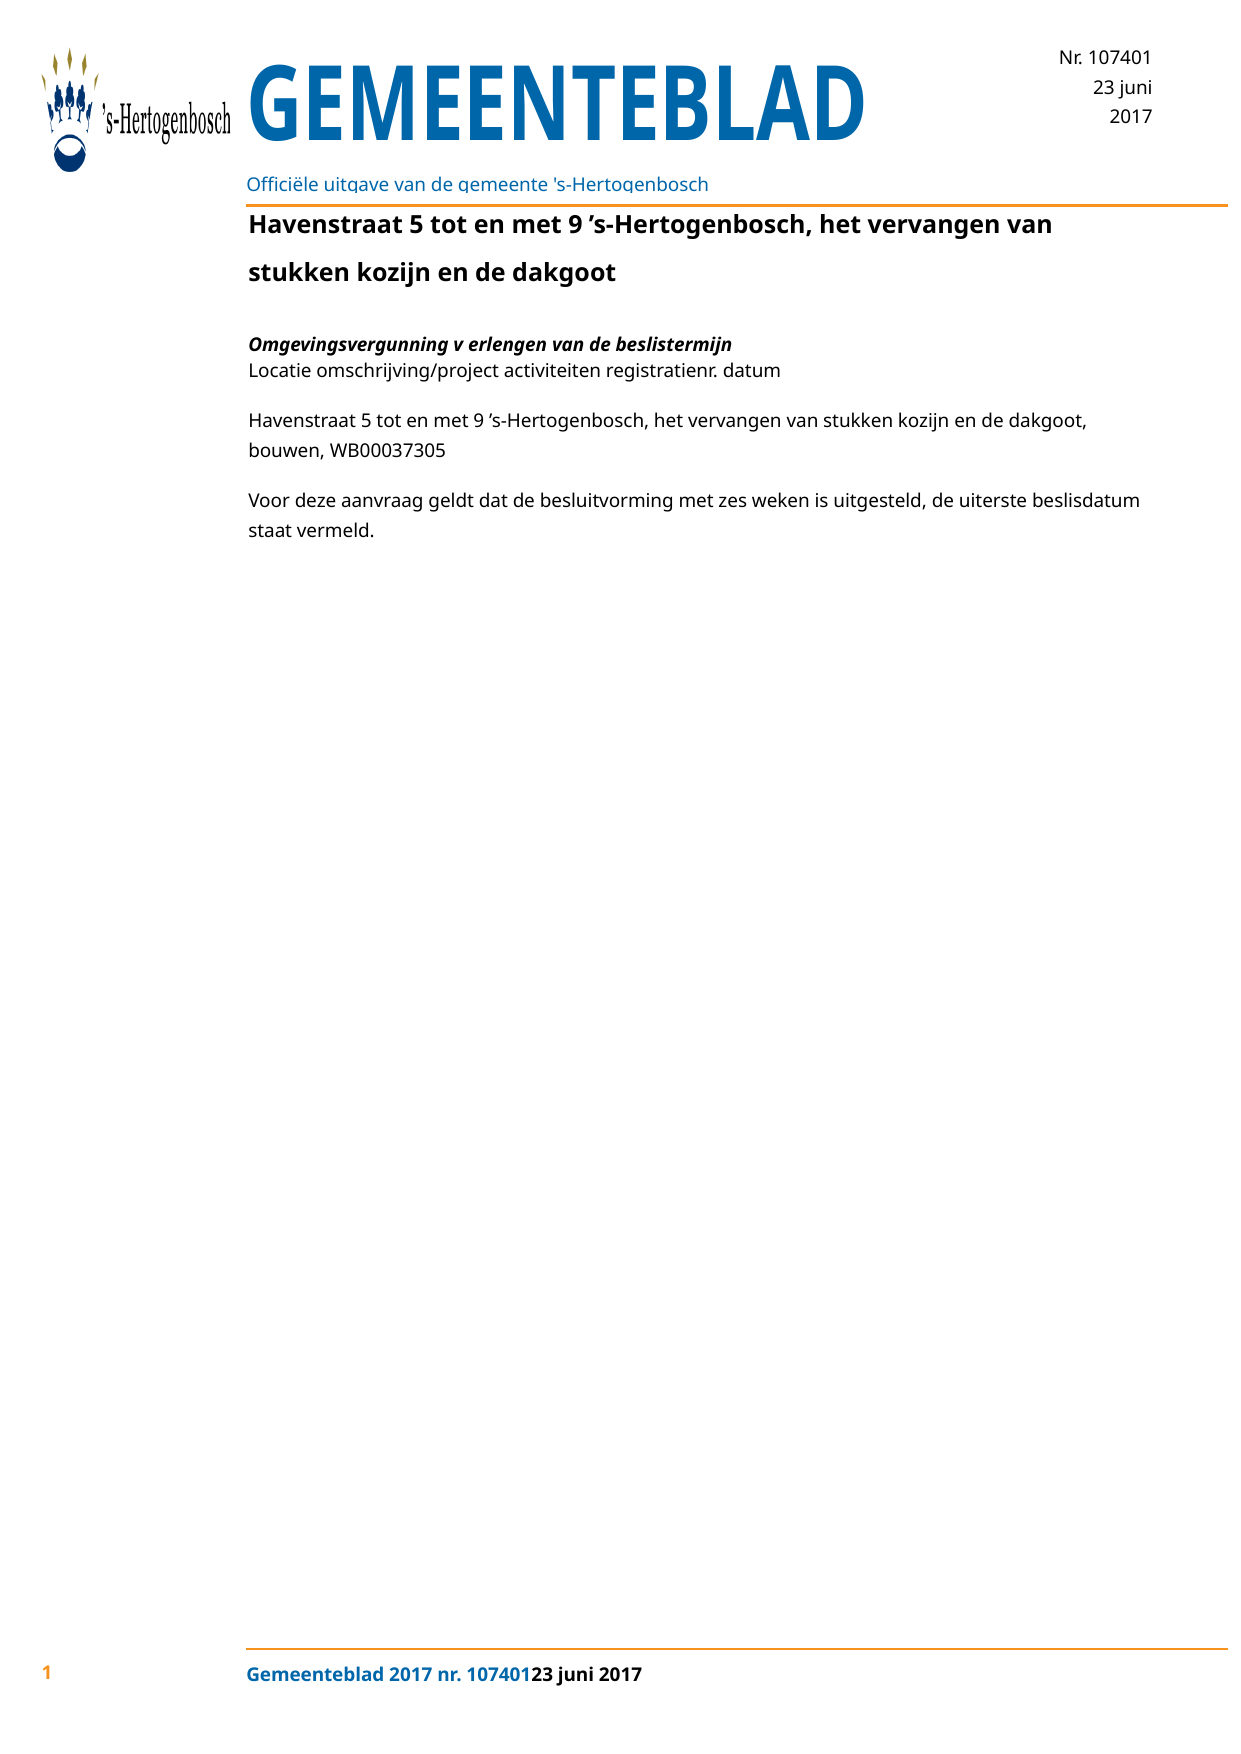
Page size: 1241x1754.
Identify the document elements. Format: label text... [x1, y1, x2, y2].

text Havenstraat 5 tot en met 9 ’s-Hertogenbosch, het vervangen van stukken kozijn en de dakgoot [248, 207, 1152, 288]
text Voor deze aanvraag geldt dat de besluitvorming met zes weken is uitgesteld, de uiterste beslisdatum staat vermeld. [248, 488, 1152, 543]
text Omgevingsvergunning v erlengen van de beslistermijn [248, 331, 1152, 357]
text Locatie omschrijving/project activiteiten registratienr. datum [248, 357, 1152, 383]
picture [41, 47, 231, 172]
text Havenstraat 5 tot en met 9 ’s-Hertogenbosch, het vervangen van stukken kozijn en de dakgoot, bouwen, WB00037305 [248, 408, 1152, 463]
